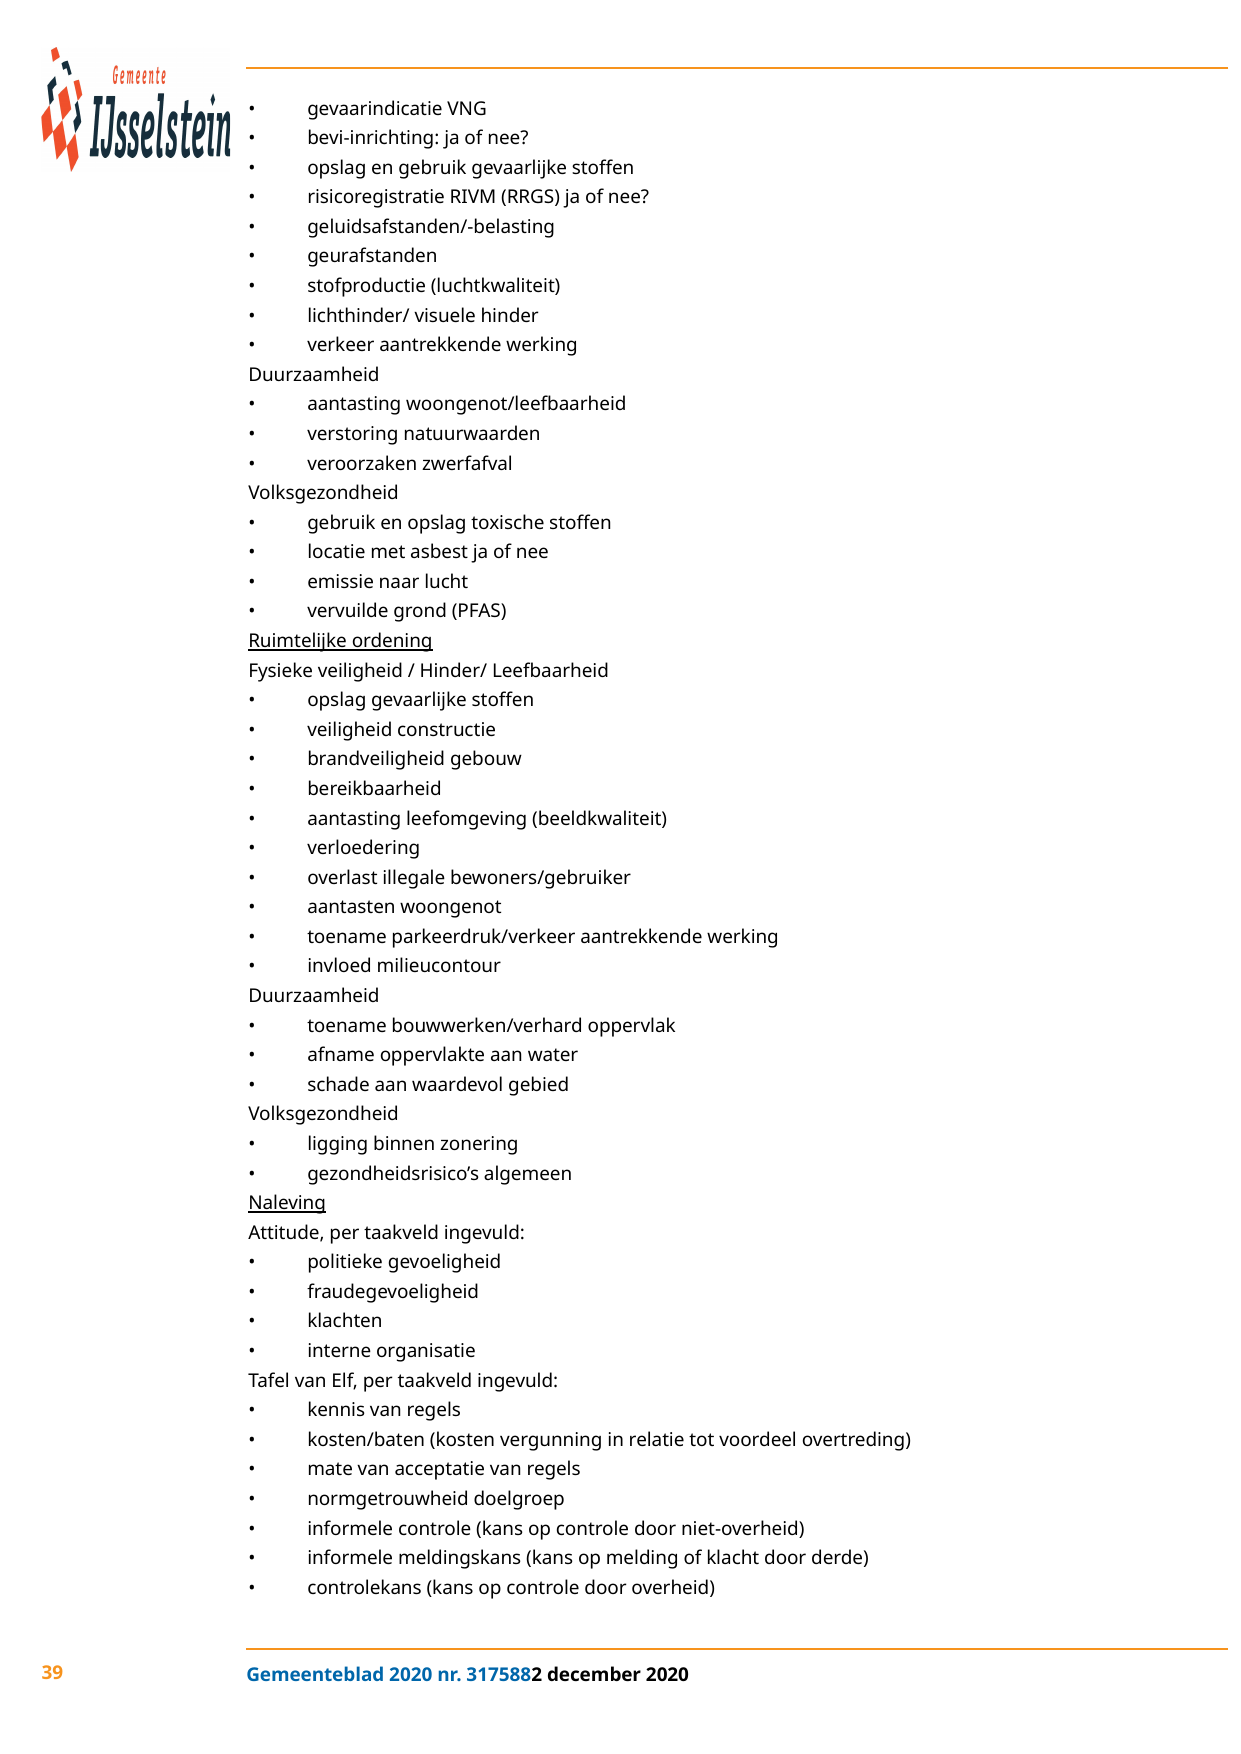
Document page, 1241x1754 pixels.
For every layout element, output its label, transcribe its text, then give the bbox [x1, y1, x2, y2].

list geluidsafstanden/-belasting [248, 213, 1152, 239]
list stofproductie (luchtkwaliteit) [248, 272, 1152, 298]
list toename bouwwerken/verhard oppervlak [248, 1012, 1152, 1038]
list opslag gevaarlijke stoffen [248, 686, 1152, 712]
list gezondheidsrisico’s algemeen [248, 1160, 1152, 1186]
list opslag en gebruik gevaarlijke stoffen [248, 154, 1152, 180]
text Volksgezondheid [248, 1101, 1152, 1126]
text Naleving [248, 1189, 1152, 1215]
list interne organisatie [248, 1337, 1152, 1363]
list kennis van regels [248, 1396, 1152, 1422]
list locatie met asbest ja of nee [248, 538, 1152, 564]
list bevi-inrichting: ja of nee? [248, 124, 1152, 150]
list gevaarindicatie VNG [248, 95, 1152, 121]
list controlekans (kans op controle door overheid) [248, 1574, 1152, 1600]
list politieke gevoeligheid [248, 1248, 1152, 1274]
list informele controle (kans op controle door niet-overheid) [248, 1515, 1152, 1541]
list veiligheid constructie [248, 716, 1152, 742]
list lichthinder/ visuele hinder [248, 302, 1152, 328]
list aantasting leefomgeving (beeldkwaliteit) [248, 805, 1152, 831]
list brandveiligheid gebouw [248, 746, 1152, 771]
text Attitude, per taakveld ingevuld: [248, 1219, 1152, 1245]
list klachten [248, 1308, 1152, 1333]
text Duurzaamheid [248, 361, 1152, 387]
list normgetrouwheid doelgroep [248, 1485, 1152, 1511]
text Fysieke veiligheid / Hinder/ Leefbaarheid [248, 657, 1152, 683]
list toename parkeerdruk/verkeer aantrekkende werking [248, 923, 1152, 949]
list overlast illegale bewoners/gebruiker [248, 864, 1152, 890]
list vervuilde grond (PFAS) [248, 598, 1152, 623]
list informele meldingskans (kans op melding of klacht door derde) [248, 1544, 1152, 1570]
list afname oppervlakte aan water [248, 1041, 1152, 1067]
text Ruimtelijke ordening [248, 627, 1152, 653]
list kosten/baten (kosten vergunning in relatie tot voordeel overtreding) [248, 1426, 1152, 1452]
list verloedering [248, 834, 1152, 860]
text Volksgezondheid [248, 479, 1152, 505]
list aantasting woongenot/leefbaarheid [248, 391, 1152, 416]
list ligging binnen zonering [248, 1130, 1152, 1156]
text Duurzaamheid [248, 982, 1152, 1008]
list mate van acceptatie van regels [248, 1456, 1152, 1481]
list gebruik en opslag toxische stoffen [248, 509, 1152, 535]
list aantasten woongenot [248, 893, 1152, 919]
list verstoring natuurwaarden [248, 420, 1152, 446]
list invloed milieucontour [248, 953, 1152, 978]
list veroorzaken zwerfafval [248, 450, 1152, 476]
picture [41, 47, 231, 172]
list risicoregistratie RIVM (RRGS) ja of nee? [248, 183, 1152, 209]
list bereikbaarheid [248, 775, 1152, 801]
list verkeer aantrekkende werking [248, 331, 1152, 357]
list geurafstanden [248, 243, 1152, 268]
text Tafel van Elf, per taakveld ingevuld: [248, 1367, 1152, 1393]
list fraudegevoeligheid [248, 1278, 1152, 1304]
list schade aan waardevol gebied [248, 1071, 1152, 1097]
list emissie naar lucht [248, 568, 1152, 594]
